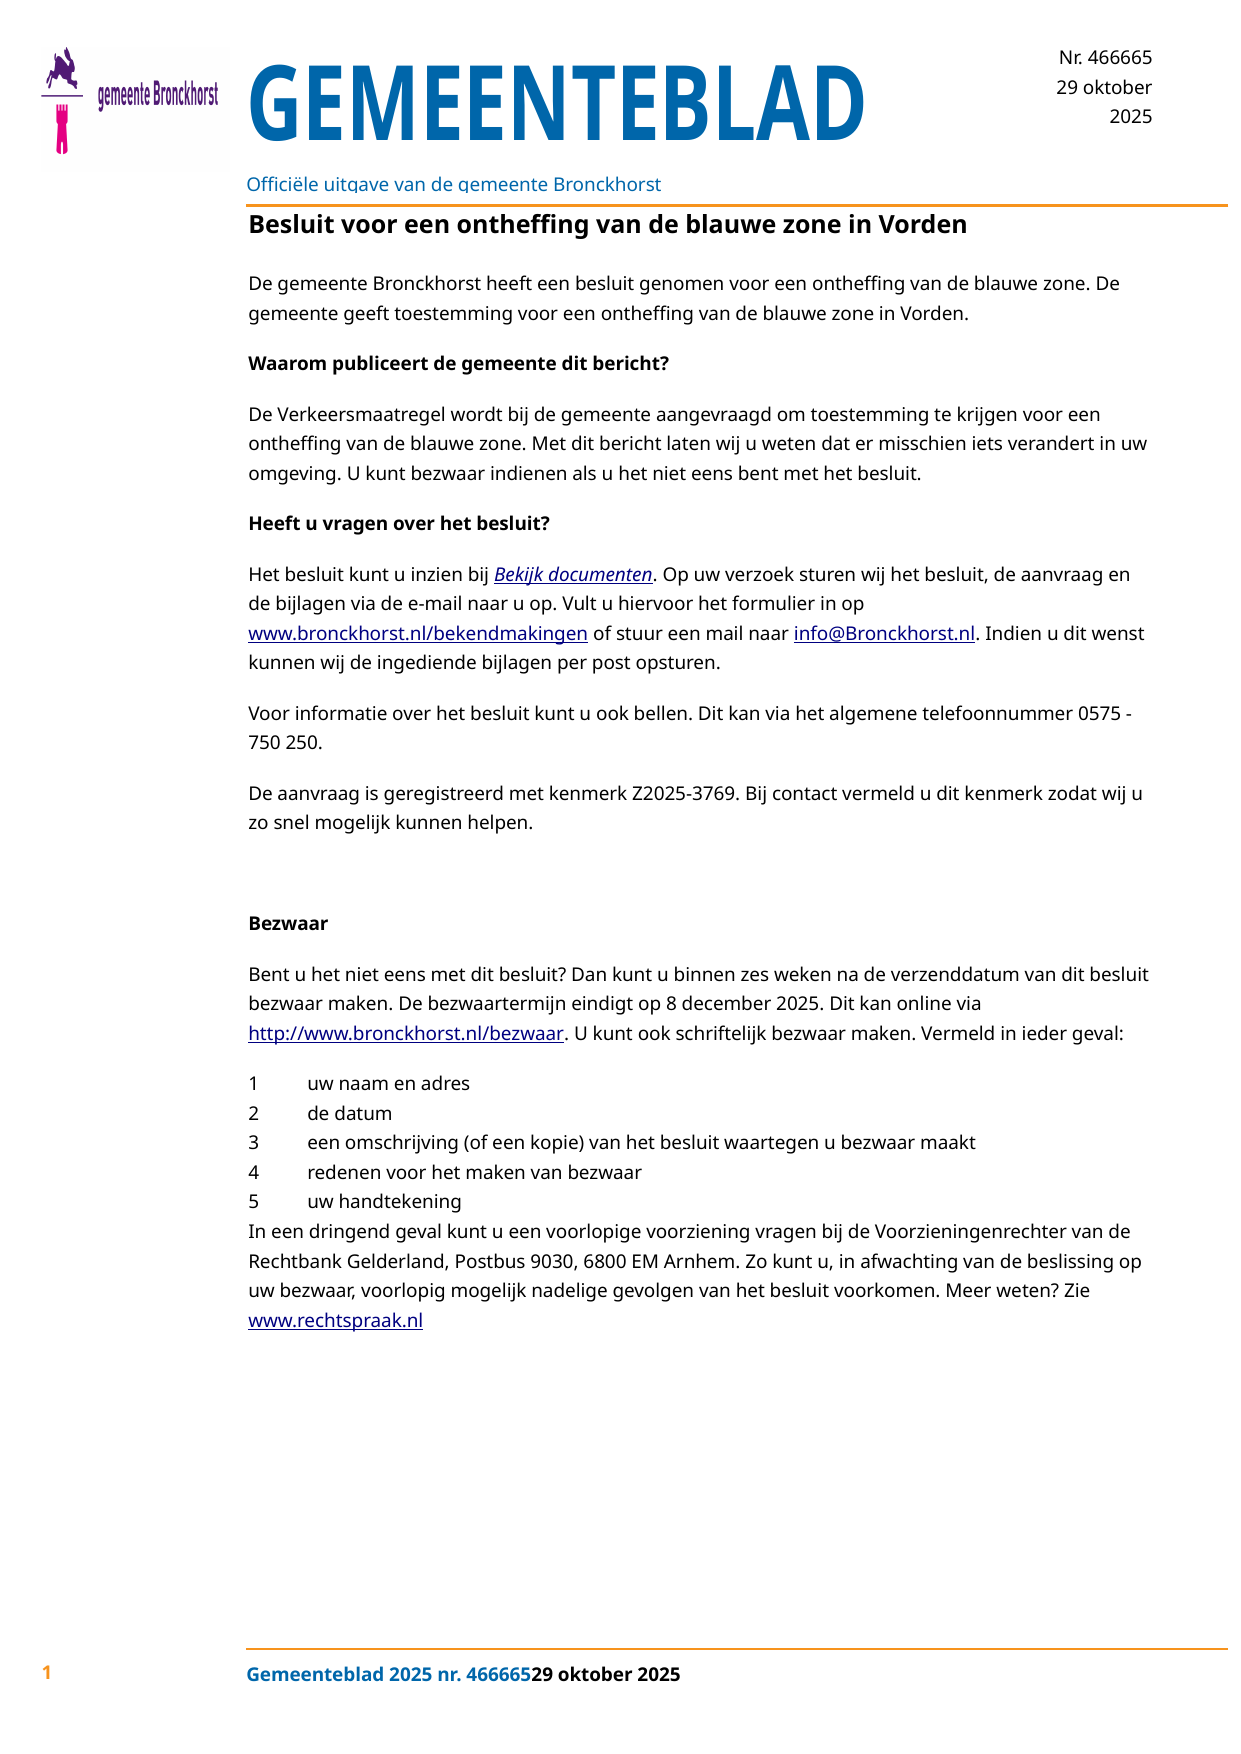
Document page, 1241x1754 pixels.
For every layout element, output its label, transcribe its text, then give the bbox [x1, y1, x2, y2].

text Bezwaar [248, 910, 1152, 936]
picture [41, 47, 231, 172]
text Heeft u vragen over het besluit? [248, 510, 1152, 536]
text De Verkeersmaatregel wordt bij de gemeente aangevraagd om toestemming te krijgen voor een ontheffing van de blauwe zone. Met dit bericht laten wij u weten dat er misschien iets verandert in uw omgeving. U kunt bezwaar indienen als u het niet eens bent met het besluit. [248, 401, 1152, 486]
text De gemeente Bronckhorst heeft een besluit genomen voor een ontheffing van de blauwe zone. De gemeente geeft toestemming voor een ontheffing van de blauwe zone in Vorden. [248, 270, 1152, 326]
list een omschrijving (of een kopie) van het besluit waartegen u bezwaar maakt [248, 1129, 1152, 1155]
text Het besluit kunt u inzien bij Bekijk documenten. Op uw verzoek sturen wij het besluit, de aanvraag en de bijlagen via de e-mail naar u op. Vult u hiervoor het formulier in op www.bronckhorst.nl/bekendmakingen of stuur een mail naar info@Bronckhorst.nl. Indien u dit wenst kunnen wij de ingediende bijlagen per post opsturen. [248, 561, 1152, 675]
text De aanvraag is geregistreerd met kenmerk Z2025-3769. Bij contact vermeld u dit kenmerk zodat wij u zo snel mogelijk kunnen helpen. [248, 780, 1152, 835]
text Voor informatie over het besluit kunt u ook bellen. Dit kan via het algemene telefoonnummer 0575 - 750 250. [248, 700, 1152, 755]
list de datum [248, 1100, 1152, 1126]
list uw naam en adres [248, 1070, 1152, 1096]
text Waarom publiceert de gemeente dit bericht? [248, 350, 1152, 376]
list redenen voor het maken van bezwaar [248, 1159, 1152, 1185]
text In een dringend geval kunt u een voorlopige voorziening vragen bij de Voorzieningenrechter van de Rechtbank Gelderland, Postbus 9030, 6800 EM Arnhem. Zo kunt u, in afwachting van de beslissing op uw bezwaar, voorlopig mogelijk nadelige gevolgen van het besluit voorkomen. Meer weten? Zie www.rechtspraak.nl [248, 1218, 1152, 1333]
text Bent u het niet eens met dit besluit? Dan kunt u binnen zes weken na de verzenddatum van dit besluit bezwaar maken. De bezwaartermijn eindigt op 8 december 2025. Dit kan online via http://www.bronckhorst.nl/bezwaar. U kunt ook schriftelijk bezwaar maken. Vermeld in ieder geval: [248, 961, 1152, 1046]
text Besluit voor een ontheffing van de blauwe zone in Vorden [248, 207, 1152, 241]
list uw handtekening [248, 1189, 1152, 1214]
